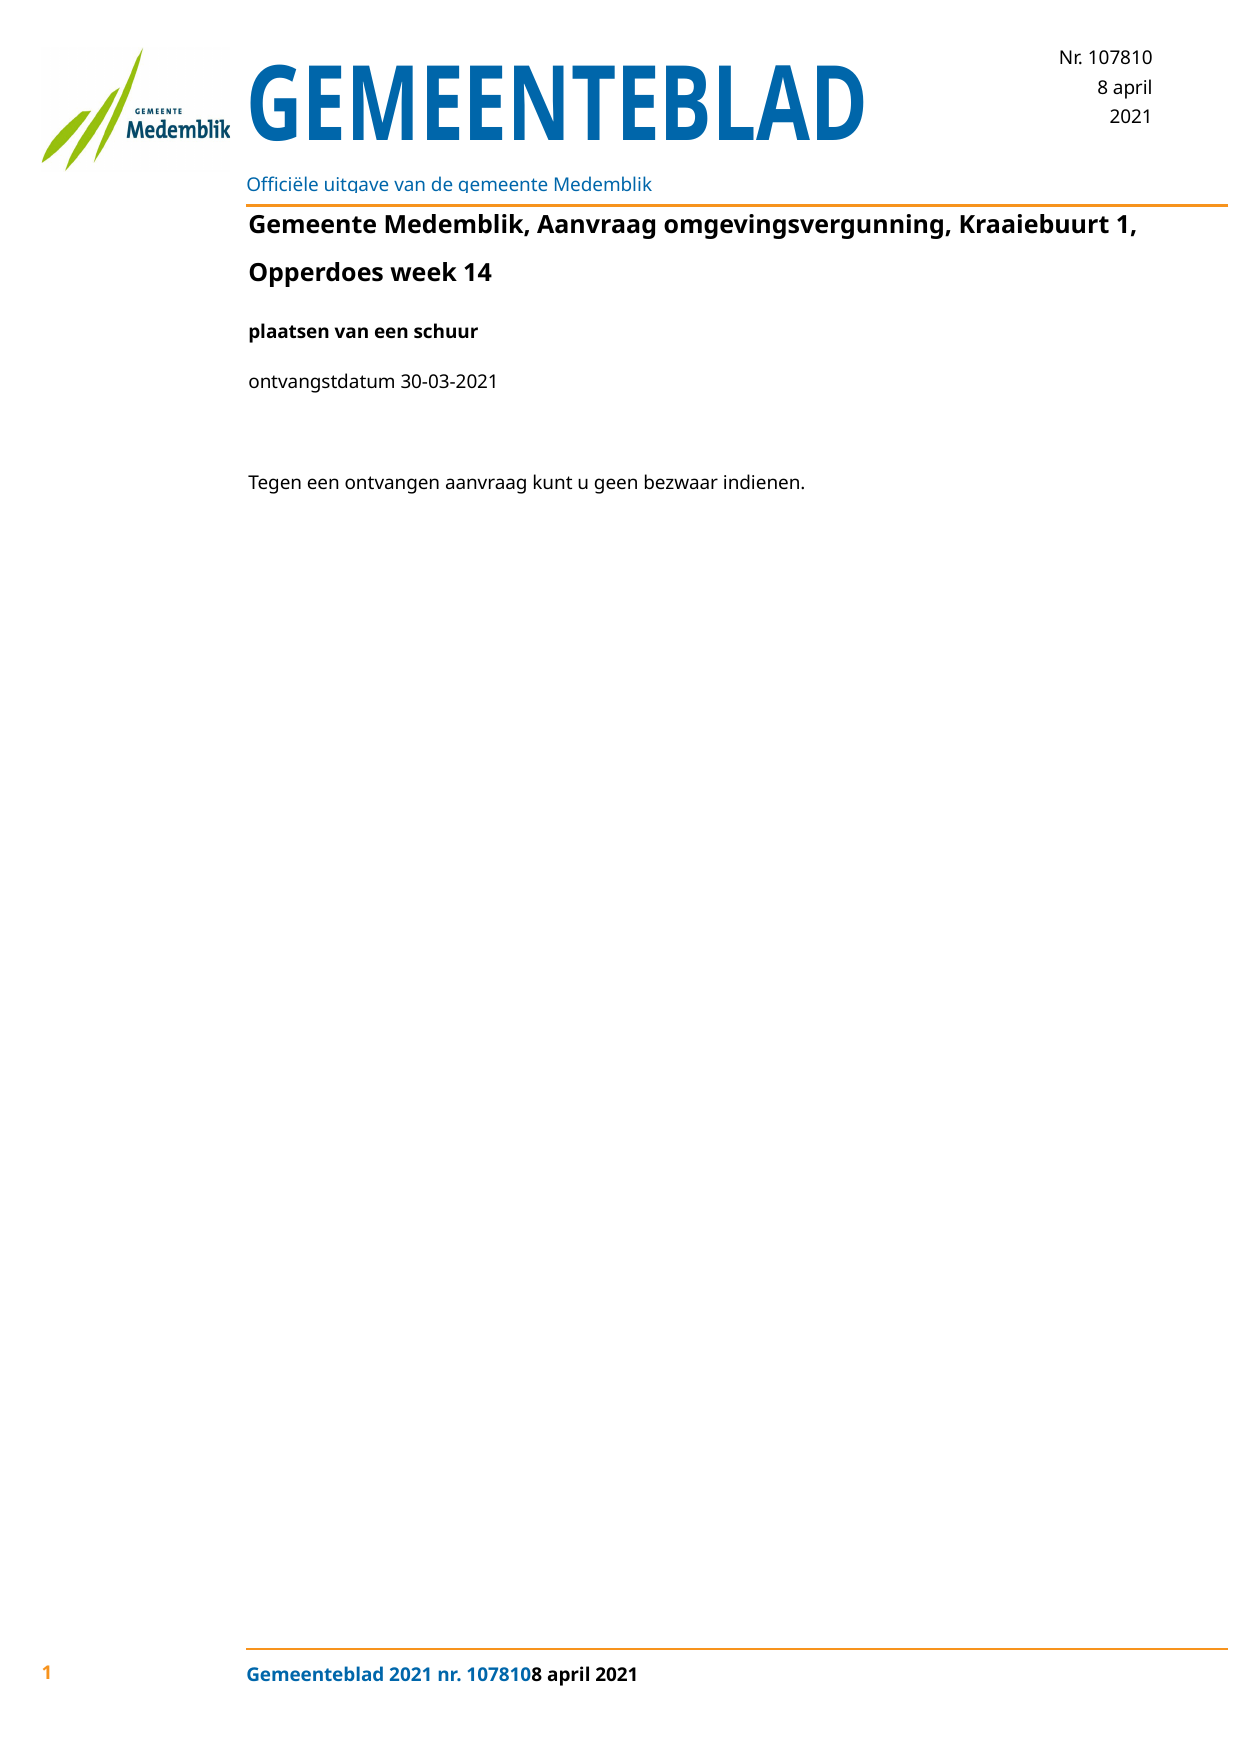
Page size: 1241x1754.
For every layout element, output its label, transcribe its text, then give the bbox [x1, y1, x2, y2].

text ontvangstdatum 30-03-2021 [248, 368, 1152, 394]
text Tegen een ontvangen aanvraag kunt u geen bezwaar indienen. [248, 469, 1152, 495]
text Gemeente Medemblik, Aanvraag omgevingsvergunning, Kraaiebuurt 1, Opperdoes week 14 [248, 207, 1152, 288]
text plaatsen van een schuur [248, 318, 1152, 344]
picture [41, 47, 231, 172]
